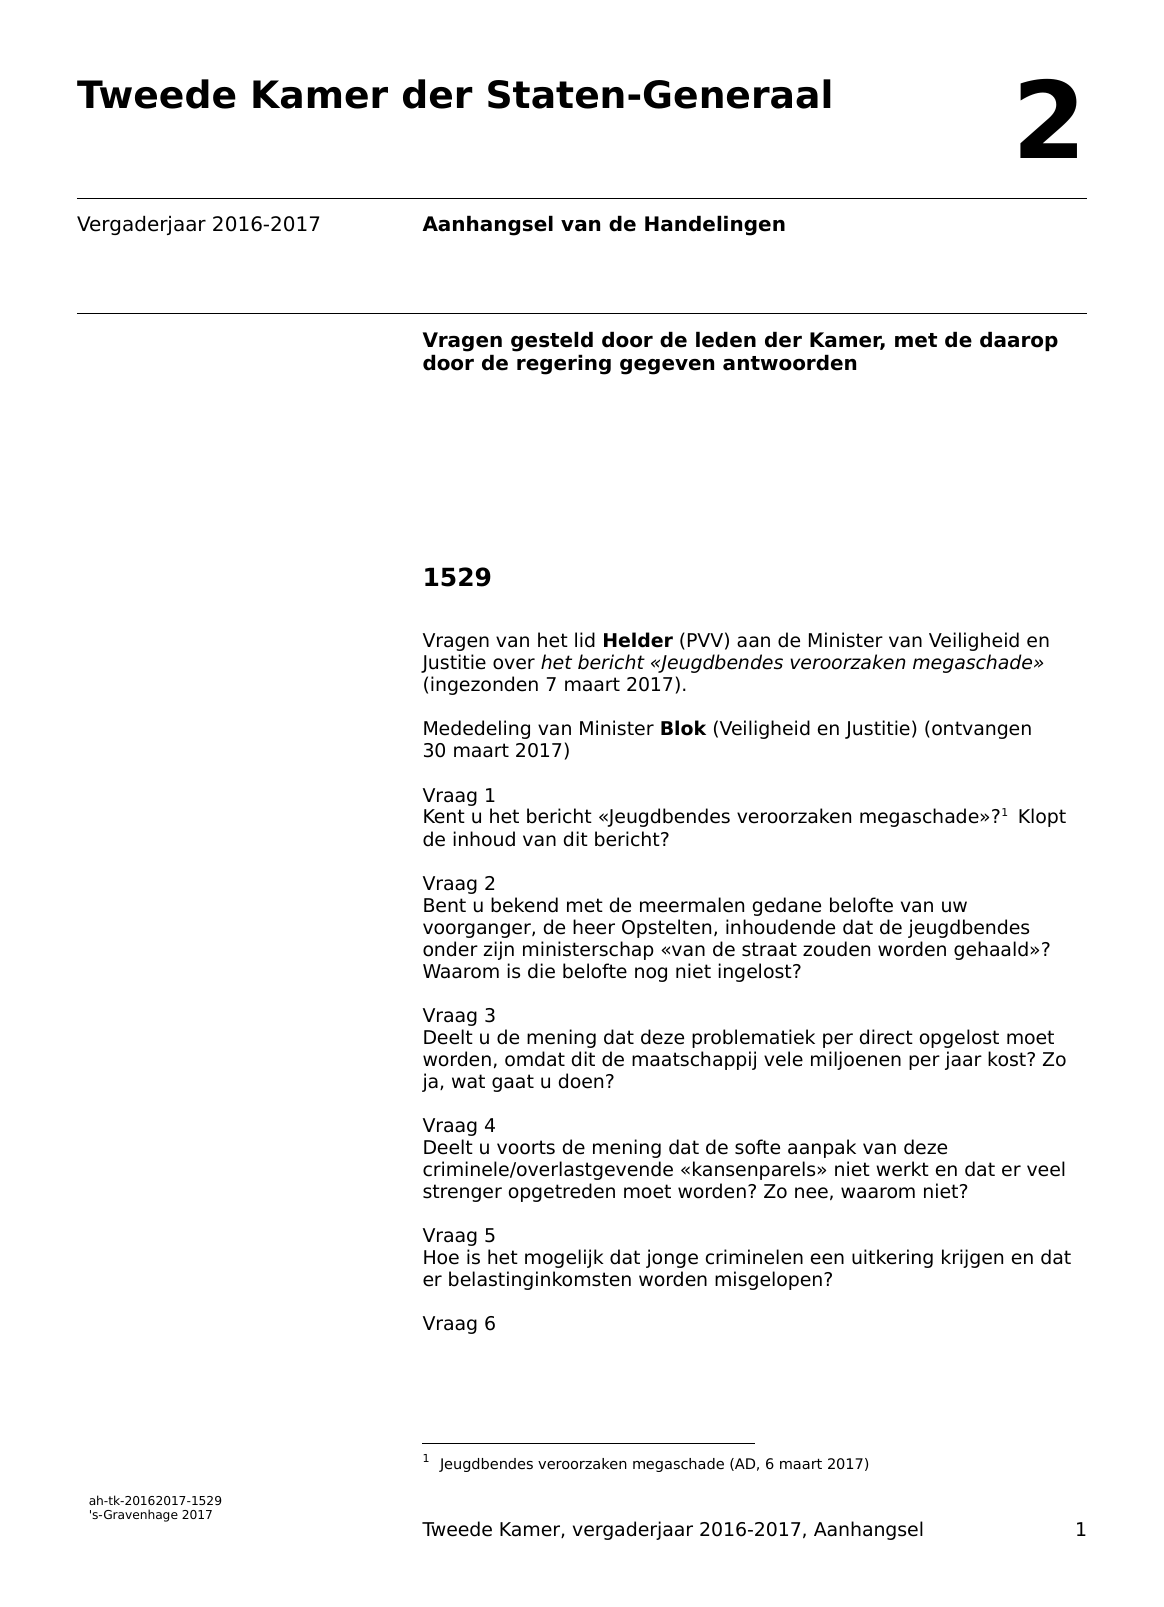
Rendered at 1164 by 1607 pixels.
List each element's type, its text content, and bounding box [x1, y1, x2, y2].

text Deelt u voorts de mening dat de softe aanpak van deze criminele/overlastgevende «kansenparels» niet werkt en dat er veel strenger opgetreden moet worden? Zo nee, waarom niet? [422, 1137, 1087, 1203]
text Vraag 5 [422, 1225, 1087, 1247]
text Vraag 1 [422, 784, 1087, 806]
text Vraag 4 [422, 1115, 1087, 1137]
text 1529 [422, 563, 1087, 592]
text Kent u het bericht «Jeugdbendes veroorzaken megaschade»? Klopt de inhoud van dit bericht? [422, 806, 1087, 850]
text Deelt u de mening dat deze problematiek per direct opgelost moet worden, omdat dit de maatschappij vele miljoenen per jaar kost? Zo ja, wat gaat u doen? [422, 1027, 1087, 1093]
text Hoe is het mogelijk dat jonge criminelen een uitkering krijgen en dat er belastinginkomsten worden misgelopen? [422, 1247, 1087, 1291]
text Vraag 6 [422, 1313, 1087, 1335]
text ah-tk-20162017-1529 [88, 1494, 323, 1508]
table_header 2 [886, 59, 1087, 198]
table_header Tweede Kamer der Staten-Generaal [77, 59, 886, 198]
table_cell Vergaderjaar 2016-2017 [77, 199, 422, 313]
table_cell [77, 314, 422, 375]
text Jeugdbendes veroorzaken megaschade (AD, 6 maart 2017) [422, 1452, 1087, 1474]
text 's-Gravenhage 2017 [88, 1508, 323, 1522]
table_cell Vragen gesteld door de leden der Kamer, met de daarop door de regering gegeven antwoorden [422, 314, 1087, 375]
text Vraag 2 [422, 873, 1087, 894]
text Mededeling van Minister Blok (Veiligheid en Justitie) (ontvangen 30 maart 2017) [422, 718, 1087, 762]
text Bent u bekend met de meermalen gedane belofte van uw voorganger, de heer Opstelten, inhoudende dat de jeugdbendes onder zijn ministerschap «van de straat zouden worden gehaald»? Waarom is die belofte nog niet ingelost? [422, 894, 1087, 982]
text Vraag 3 [422, 1005, 1087, 1027]
table_cell Aanhangsel van de Handelingen [422, 199, 1087, 313]
text Vragen van het lid Helder (PVV) aan de Minister van Veiligheid en Justitie over het bericht «Jeugdbendes veroorzaken megaschade» (ingezonden 7 maart 2017). [422, 630, 1087, 696]
